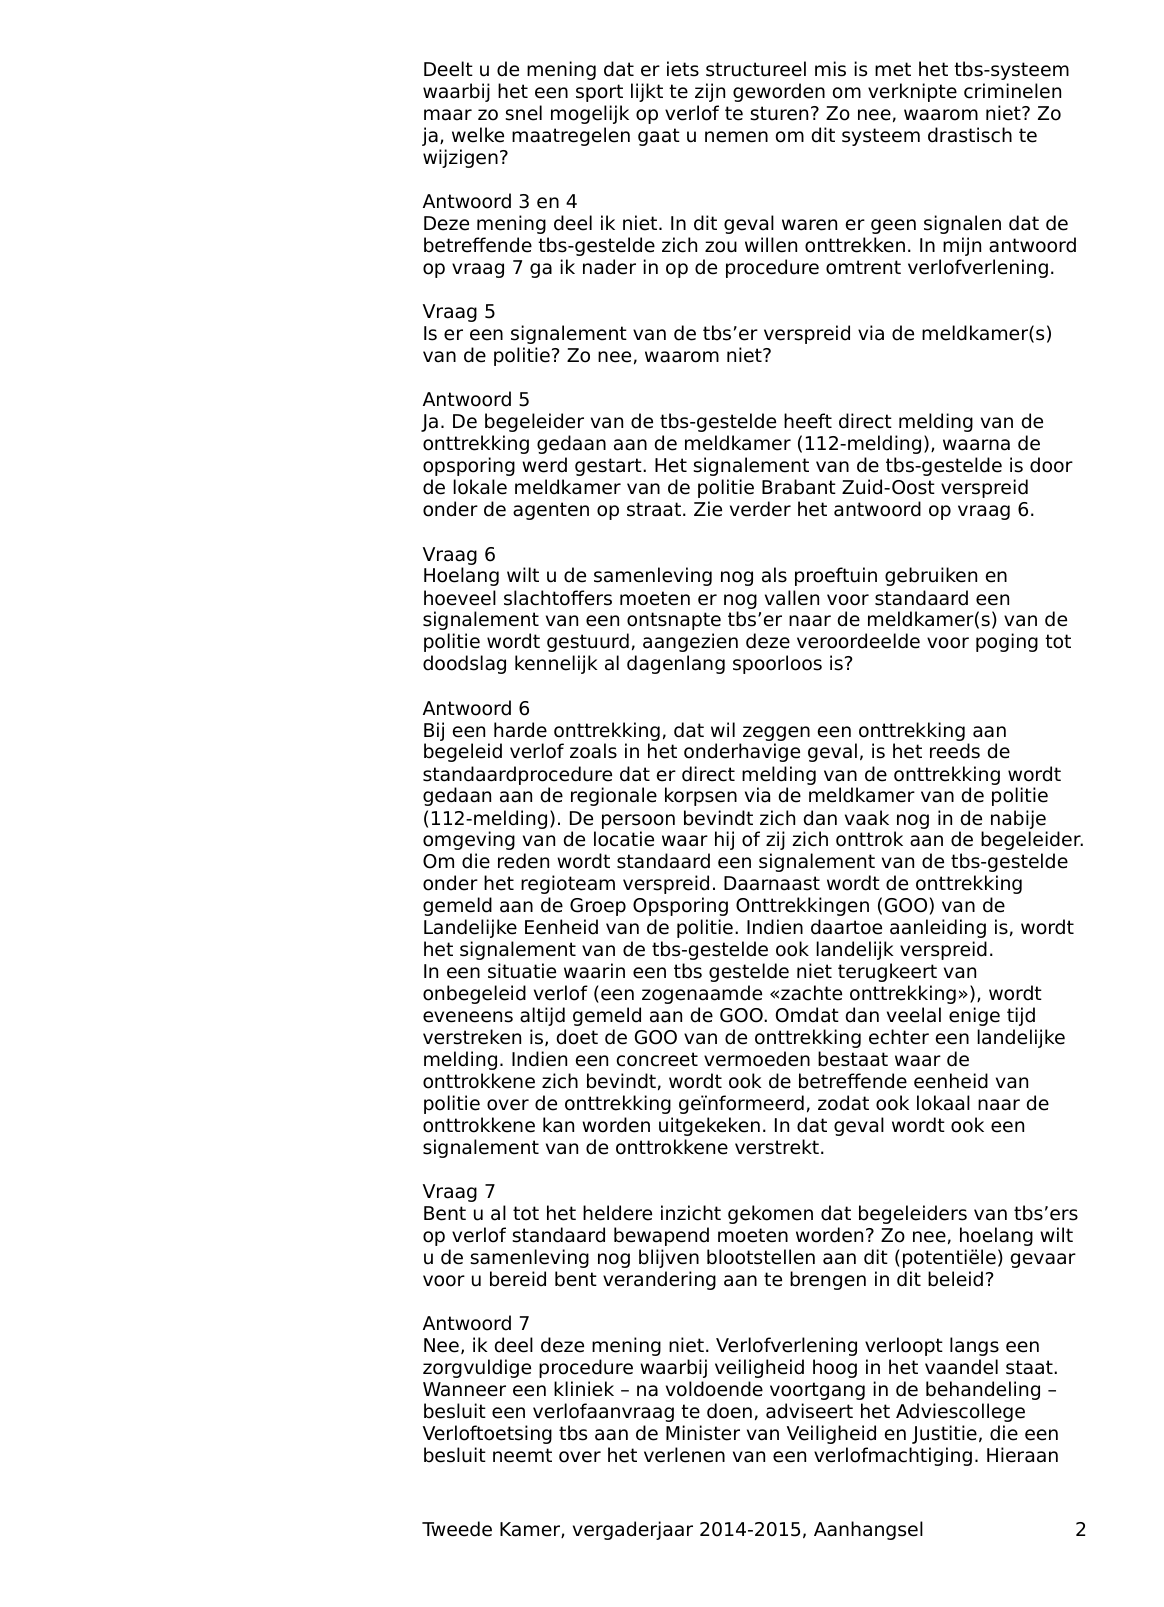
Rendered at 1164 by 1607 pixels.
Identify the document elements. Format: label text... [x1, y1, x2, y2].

text Bij een harde onttrekking, dat wil zeggen een onttrekking aan begeleid verlof zoals in het onderhavige geval, is het reeds de standaardprocedure dat er direct melding van de onttrekking wordt gedaan aan de regionale korpsen via de meldkamer van de politie (112-melding). De persoon bevindt zich dan vaak nog in de nabije omgeving van de locatie waar hij of zij zich onttrok aan de begeleider. Om die reden wordt standaard een signalement van de tbs-gestelde onder het regioteam verspreid. Daarnaast wordt de onttrekking gemeld aan de Groep Opsporing Onttrekkingen (GOO) van de Landelijke Eenheid van de politie. Indien daartoe aanleiding is, wordt het signalement van de tbs-gestelde ook landelijk verspreid. [422, 719, 1087, 961]
text Deelt u de mening dat er iets structureel mis is met het tbs-systeem waarbij het een sport lijkt te zijn geworden om verknipte criminelen maar zo snel mogelijk op verlof te sturen? Zo nee, waarom niet? Zo ja, welke maatregelen gaat u nemen om dit systeem drastisch te wijzigen? [422, 59, 1087, 169]
text Ja. De begeleider van de tbs-gestelde heeft direct melding van de onttrekking gedaan aan de meldkamer (112-melding), waarna de opsporing werd gestart. Het signalement van de tbs-gestelde is door de lokale meldkamer van de politie Brabant Zuid-Oost verspreid onder de agenten op straat. Zie verder het antwoord op vraag 6. [422, 411, 1087, 521]
text Is er een signalement van de tbs’er verspreid via de meldkamer(s) van de politie? Zo nee, waarom niet? [422, 323, 1087, 367]
text Vraag 7 [422, 1181, 1087, 1203]
text Antwoord 6 [422, 697, 1087, 719]
text Hoelang wilt u de samenleving nog als proeftuin gebruiken en hoeveel slachtoffers moeten er nog vallen voor standaard een signalement van een ontsnapte tbs’er naar de meldkamer(s) van de politie wordt gestuurd, aangezien deze veroordeelde voor poging tot doodslag kennelijk al dagenlang spoorloos is? [422, 565, 1087, 675]
text Antwoord 3 en 4 [422, 191, 1087, 213]
text Nee, ik deel deze mening niet. Verlofverlening verloopt langs een zorgvuldige procedure waarbij veiligheid hoog in het vaandel staat. Wanneer een kliniek – na voldoende voortgang in de behandeling – besluit een verlofaanvraag te doen, adviseert het Adviescollege Verloftoetsing tbs aan de Minister van Veiligheid en Justitie, die een besluit neemt over het verlenen van een verlofmachtiging. Hieraan [422, 1335, 1087, 1467]
text Deze mening deel ik niet. In dit geval waren er geen signalen dat de betreffende tbs-gestelde zich zou willen onttrekken. In mijn antwoord op vraag 7 ga ik nader in op de procedure omtrent verlofverlening. [422, 213, 1087, 279]
text Bent u al tot het heldere inzicht gekomen dat begeleiders van tbs’ers op verlof standaard bewapend moeten worden? Zo nee, hoelang wilt u de samenleving nog blijven blootstellen aan dit (potentiële) gevaar voor u bereid bent verandering aan te brengen in dit beleid? [422, 1203, 1087, 1291]
text Antwoord 7 [422, 1313, 1087, 1335]
text Vraag 5 [422, 301, 1087, 323]
text Antwoord 5 [422, 389, 1087, 411]
text Vraag 6 [422, 543, 1087, 565]
text In een situatie waarin een tbs gestelde niet terugkeert van onbegeleid verlof (een zogenaamde «zachte onttrekking»), wordt eveneens altijd gemeld aan de GOO. Omdat dan veelal enige tijd verstreken is, doet de GOO van de onttrekking echter een landelijke melding. Indien een concreet vermoeden bestaat waar de onttrokkene zich bevindt, wordt ook de betreffende eenheid van politie over de onttrekking geïnformeerd, zodat ook lokaal naar de onttrokkene kan worden uitgekeken. In dat geval wordt ook een signalement van de onttrokkene verstrekt. [422, 961, 1087, 1159]
